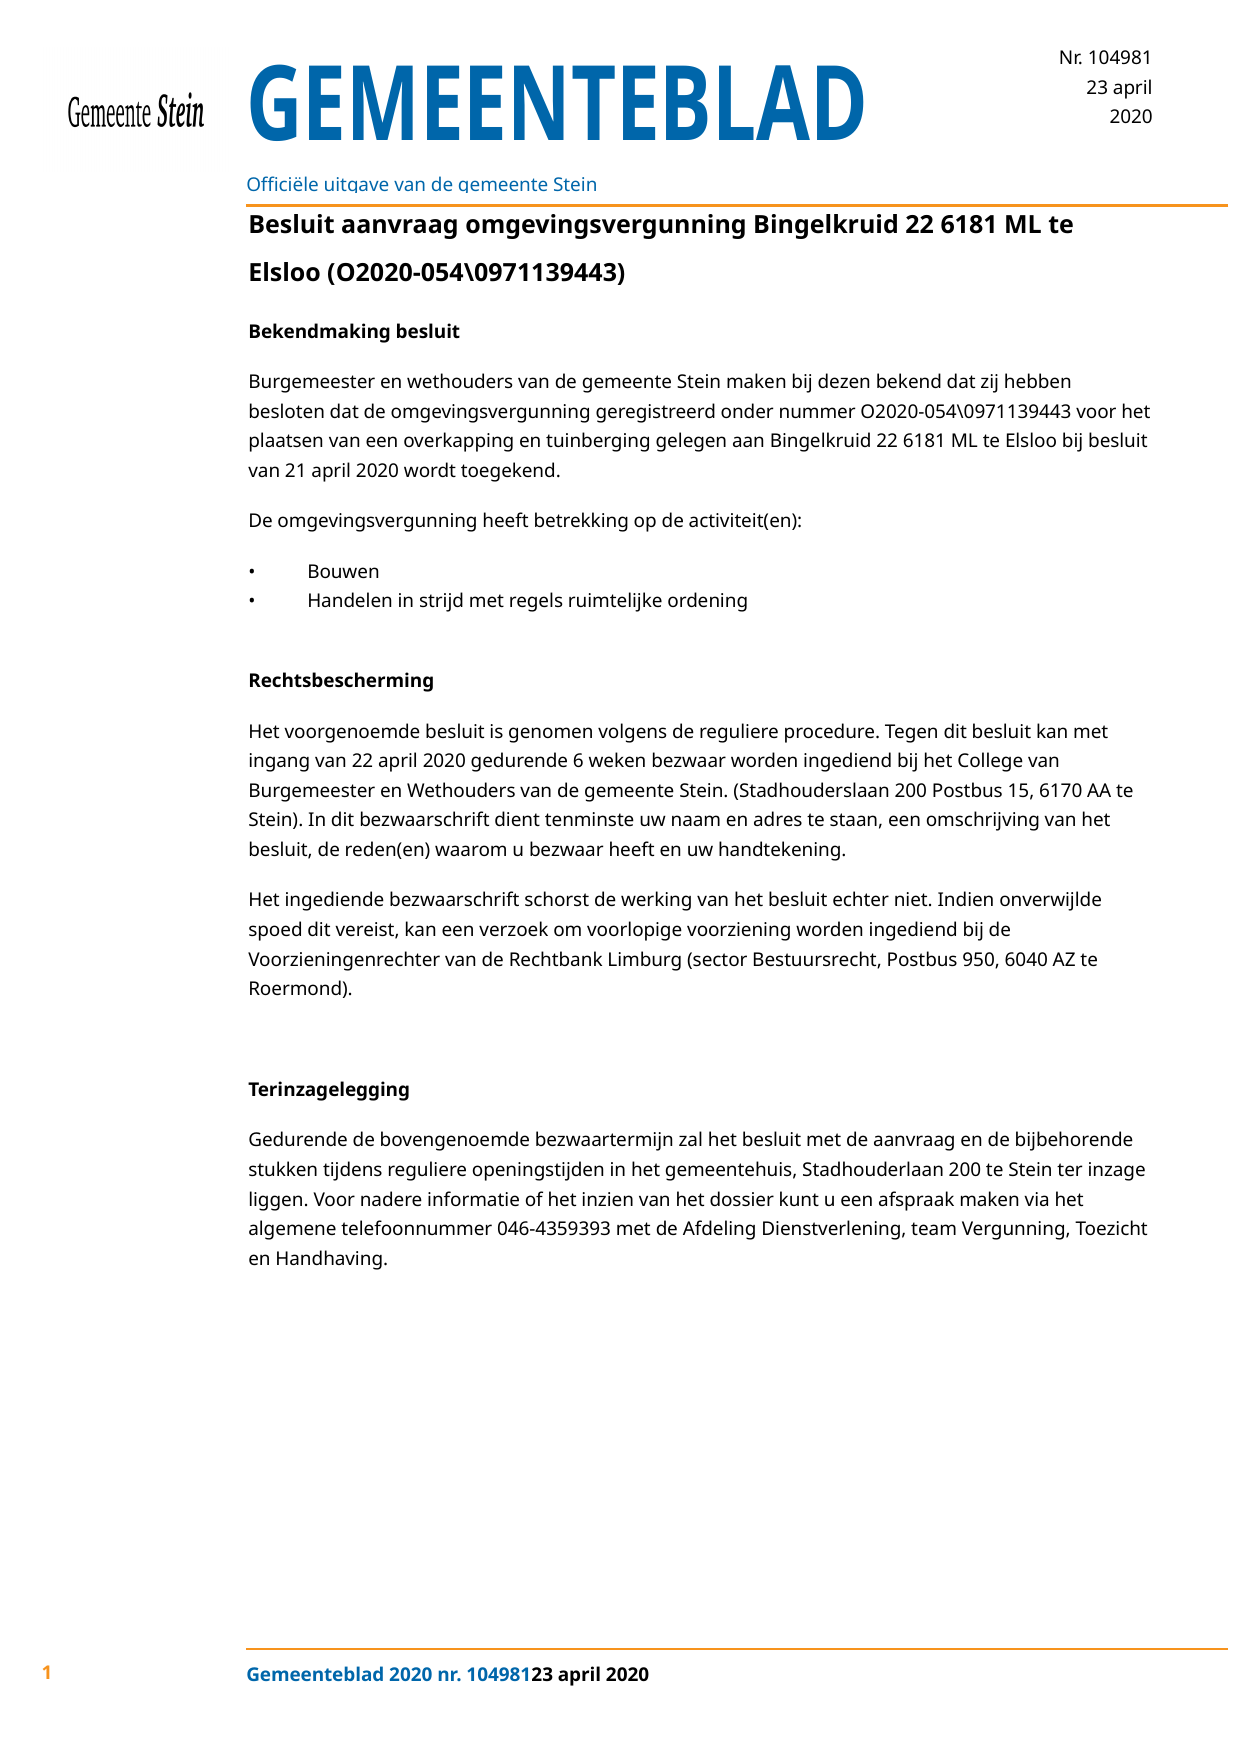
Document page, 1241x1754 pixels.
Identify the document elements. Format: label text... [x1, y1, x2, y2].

text De omgevingsvergunning heeft betrekking op de activiteit(en): [248, 507, 1152, 533]
text Burgemeester en wethouders van de gemeente Stein maken bij dezen bekend dat zij hebben besloten dat de omgevingsvergunning geregistreerd onder nummer O2020-054\0971139443 voor het plaatsen van een overkapping en tuinberging gelegen aan Bingelkruid 22 6181 ML te Elsloo bij besluit van 21 april 2020 wordt toegekend. [248, 368, 1152, 483]
picture [41, 47, 231, 172]
text Het voorgenoemde besluit is genomen volgens de reguliere procedure. Tegen dit besluit kan met ingang van 22 april 2020 gedurende 6 weken bezwaar worden ingediend bij het College van Burgemeester en Wethouders van de gemeente Stein. (Stadhouderslaan 200 Postbus 15, 6170 AA te Stein). In dit bezwaarschrift dient tenminste uw naam en adres te staan, een omschrijving van het besluit, de reden(en) waarom u bezwaar heeft en uw handtekening. [248, 718, 1152, 862]
text Het ingediende bezwaarschrift schorst de werking van het besluit echter niet. Indien onverwijlde spoed dit vereist, kan een verzoek om voorlopige voorziening worden ingediend bij de Voorzieningenrechter van de Rechtbank Limburg (sector Bestuursrecht, Postbus 950, 6040 AZ te Roermond). [248, 887, 1152, 1001]
text Rechtsbescherming [248, 667, 1152, 693]
text Gedurende de bovengenoemde bezwaartermijn zal het besluit met de aanvraag en de bijbehorende stukken tijdens reguliere openingstijden in het gemeentehuis, Stadhouderlaan 200 te Stein ter inzage liggen. Voor nadere informatie of het inzien van het dossier kunt u een afspraak maken via het algemene telefoonnummer 046-4359393 met de Afdeling Dienstverlening, team Vergunning, Toezicht en Handhaving. [248, 1127, 1152, 1271]
text Bekendmaking besluit [248, 318, 1152, 344]
list Handelen in strijd met regels ruimtelijke ordening [248, 587, 1152, 613]
text Besluit aanvraag omgevingsvergunning Bingelkruid 22 6181 ML te Elsloo (O2020-054\0971139443) [248, 207, 1152, 288]
list Bouwen [248, 558, 1152, 584]
text Terinzagelegging [248, 1076, 1152, 1102]
